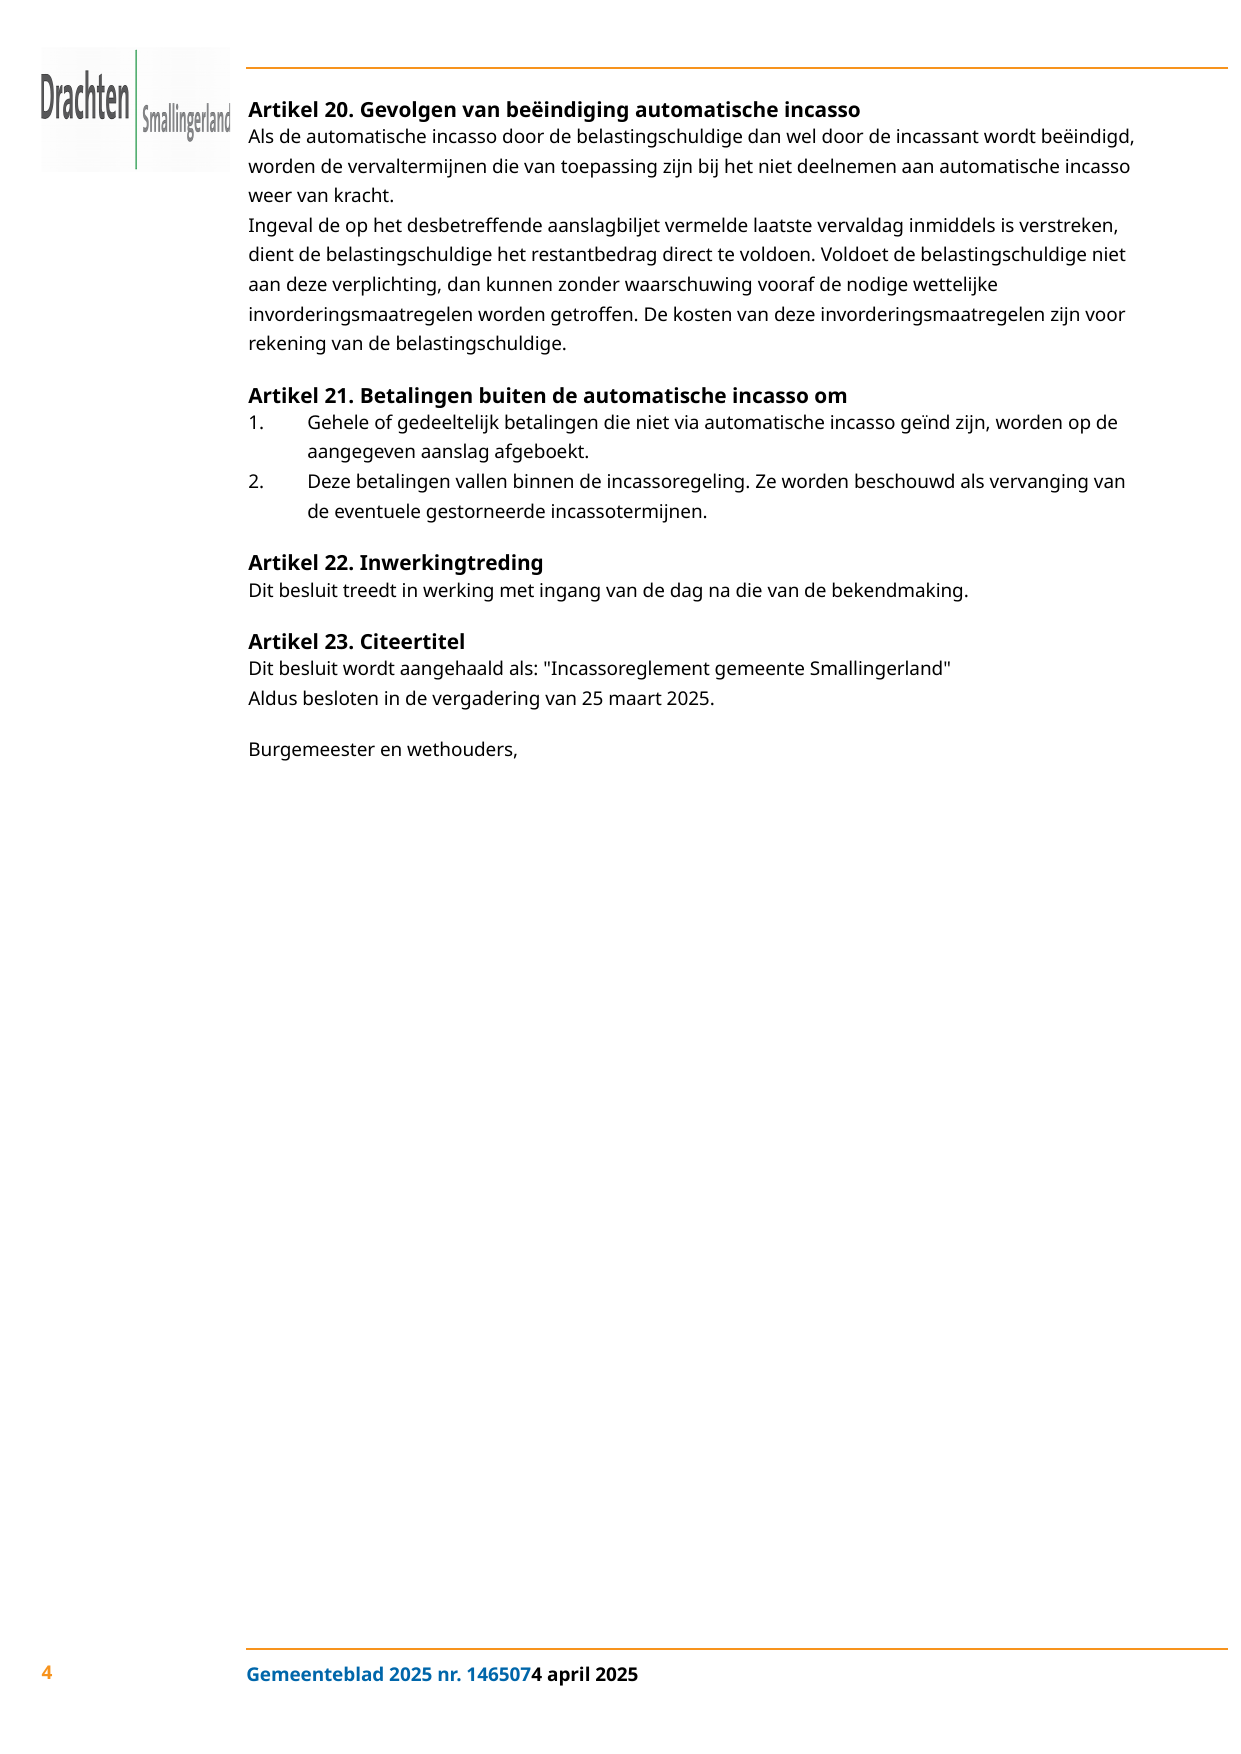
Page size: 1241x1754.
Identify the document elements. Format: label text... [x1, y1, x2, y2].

text Artikel 23. Citeertitel [248, 627, 1152, 656]
text Ingeval de op het desbetreffende aanslagbiljet vermelde laatste vervaldag inmiddels is verstreken, dient de belastingschuldige het restantbedrag direct te voldoen. Voldoet de belastingschuldige niet aan deze verplichting, dan kunnen zonder waarschuwing vooraf de nodige wettelijke invorderingsmaatregelen worden getroffen. De kosten van deze invorderingsmaatregelen zijn voor rekening van de belastingschuldige. [248, 212, 1152, 356]
text Aldus besloten in de vergadering van 25 maart 2025. [248, 685, 1152, 711]
picture [41, 47, 231, 172]
text Dit besluit wordt aangehaald als: "Incassoreglement gemeente Smallingerland" [248, 656, 1152, 681]
list Gehele of gedeeltelijk betalingen die niet via automatische incasso geïnd zijn, worden op de aangegeven aanslag afgeboekt. [248, 409, 1152, 464]
list Deze betalingen vallen binnen de incassoregeling. Ze worden beschouwd als vervanging van de eventuele gestorneerde incassotermijnen. [248, 468, 1152, 524]
text Dit besluit treedt in werking met ingang van de dag na die van de bekendmaking. [248, 577, 1152, 602]
text Artikel 21. Betalingen buiten de automatische incasso om [248, 381, 1152, 409]
text Als de automatische incasso door de belastingschuldige dan wel door de incassant wordt beëindigd, worden de vervaltermijnen die van toepassing zijn bij het niet deelnemen aan automatische incasso weer van kracht. [248, 123, 1152, 208]
text Burgemeester en wethouders, [248, 737, 1152, 762]
text Artikel 22. Inwerkingtreding [248, 548, 1152, 577]
text Artikel 20. Gevolgen van beëindiging automatische incasso [248, 95, 1152, 123]
